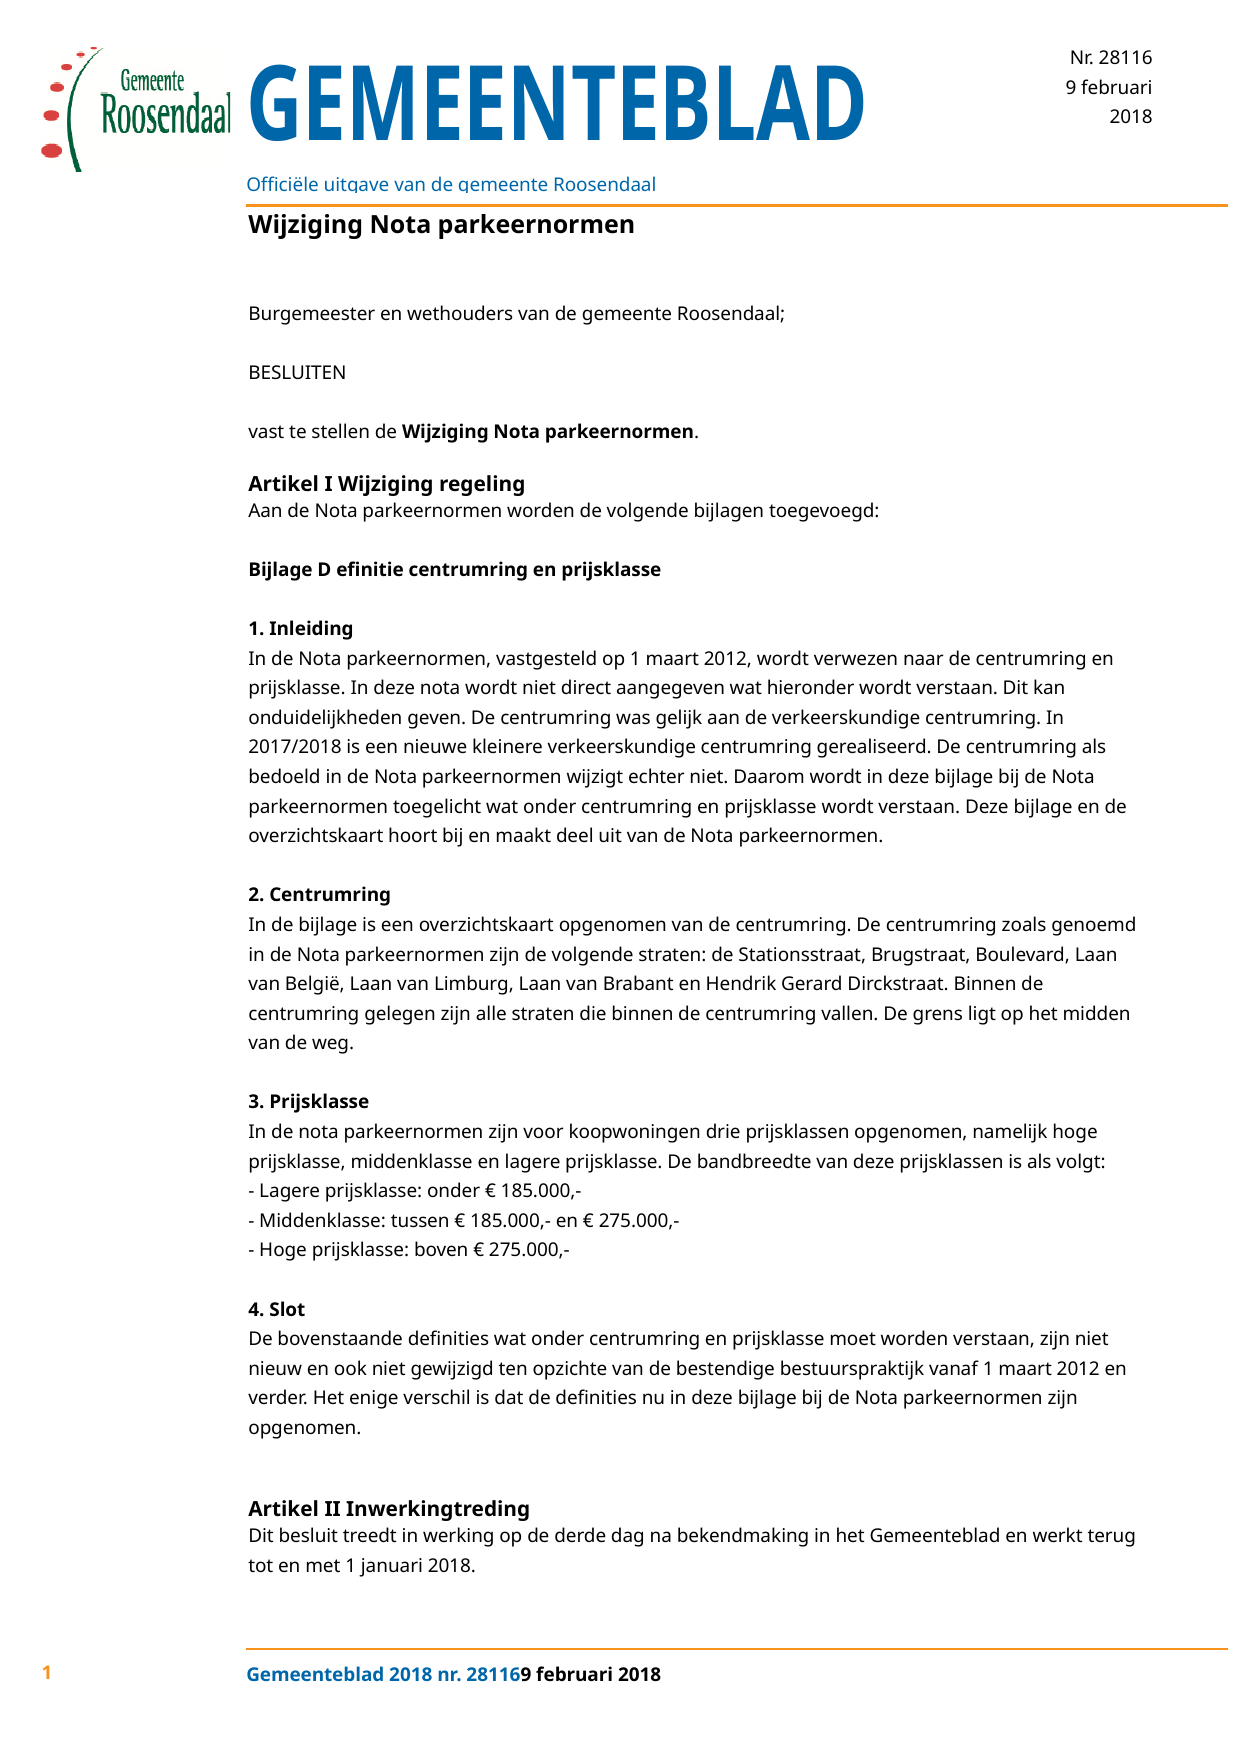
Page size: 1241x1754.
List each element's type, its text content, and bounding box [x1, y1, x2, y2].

picture [41, 47, 231, 172]
text - Lagere prijsklasse: onder € 185.000,- [248, 1177, 1152, 1203]
text Wijziging Nota parkeernormen [248, 207, 1152, 241]
text - Middenklasse: tussen € 185.000,- en € 275.000,- [248, 1207, 1152, 1233]
text Bijlage D efinitie centrumring en prijsklasse [248, 556, 1152, 582]
text 1. Inleiding [248, 615, 1152, 641]
text BESLUITEN [248, 359, 1152, 385]
text 3. Prijsklasse [248, 1089, 1152, 1114]
text 2. Centrumring [248, 882, 1152, 907]
text 4. Slot [248, 1296, 1152, 1322]
text In de Nota parkeernormen, vastgesteld op 1 maart 2012, wordt verwezen naar de centrumring en prijsklasse. In deze nota wordt niet direct aangegeven wat hieronder wordt verstaan. Dit kan onduidelijkheden geven. De centrumring was gelijk aan de verkeerskundige centrumring. In 2017/2018 is een nieuwe kleinere verkeerskundige centrumring gerealiseerd. De centrumring als bedoeld in de Nota parkeernormen wijzigt echter niet. Daarom wordt in deze bijlage bij de Nota parkeernormen toegelicht wat onder centrumring en prijsklasse wordt verstaan. Deze bijlage en de overzichtskaart hoort bij en maakt deel uit van de Nota parkeernormen. [248, 645, 1152, 848]
text Burgemeester en wethouders van de gemeente Roosendaal; [248, 300, 1152, 326]
text Artikel II Inwerkingtreding [248, 1494, 1152, 1523]
text Artikel I Wijziging regeling [248, 469, 1152, 497]
text In de bijlage is een overzichtskaart opgenomen van de centrumring. De centrumring zoals genoemd in de Nota parkeernormen zijn de volgende straten: de Stationsstraat, Brugstraat, Boulevard, Laan van België, Laan van Limburg, Laan van Brabant en Hendrik Gerard Dirckstraat. Binnen de centrumring gelegen zijn alle straten die binnen de centrumring vallen. De grens ligt op het midden van de weg. [248, 911, 1152, 1055]
text De bovenstaande definities wat onder centrumring en prijsklasse moet worden verstaan, zijn niet nieuw en ook niet gewijzigd ten opzichte van de bestendige bestuurspraktijk vanaf 1 maart 2012 en verder. Het enige verschil is dat de definities nu in deze bijlage bij de Nota parkeernormen zijn opgenomen. [248, 1325, 1152, 1440]
text - Hoge prijsklasse: boven € 275.000,- [248, 1237, 1152, 1262]
text Aan de Nota parkeernormen worden de volgende bijlagen toegevoegd: [248, 497, 1152, 523]
text vast te stellen de Wijziging Nota parkeernormen. [248, 418, 1152, 444]
text In de nota parkeernormen zijn voor koopwoningen drie prijsklassen opgenomen, namelijk hoge prijsklasse, middenklasse en lagere prijsklasse. De bandbreedte van deze prijsklassen is als volgt: [248, 1118, 1152, 1174]
text Dit besluit treedt in werking op de derde dag na bekendmaking in het Gemeenteblad en werkt terug tot en met 1 januari 2018. [248, 1523, 1152, 1578]
